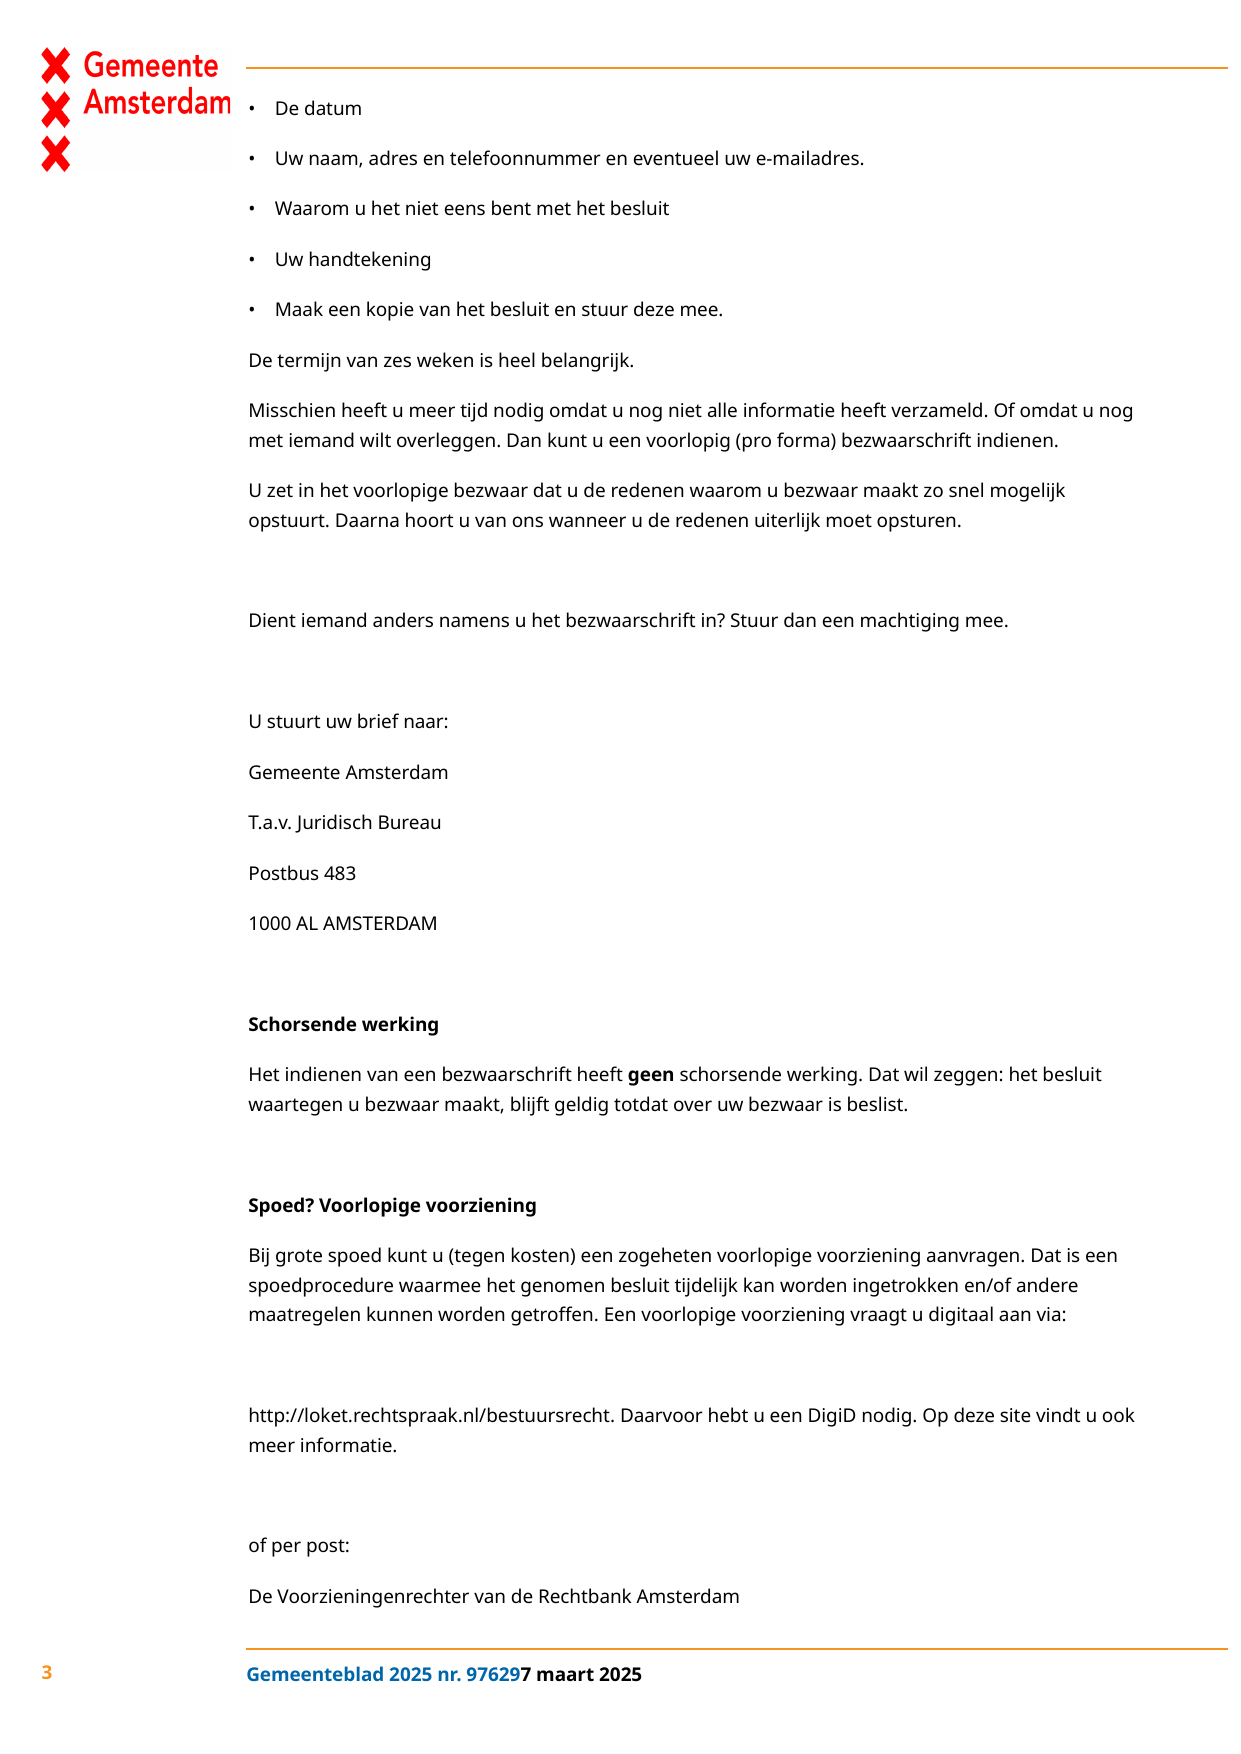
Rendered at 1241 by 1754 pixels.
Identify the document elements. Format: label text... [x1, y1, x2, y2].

text De Voorzieningenrechter van de Rechtbank Amsterdam [248, 1583, 1152, 1609]
text Postbus 483 [248, 860, 1152, 886]
text Bij grote spoed kunt u (tegen kosten) een zogeheten voorlopige voorziening aanvragen. Dat is een spoedprocedure waarmee het genomen besluit tijdelijk kan worden ingetrokken en/of andere maatregelen kunnen worden getroffen. Een voorlopige voorziening vraagt u digitaal aan via: [248, 1242, 1152, 1327]
text 1000 AL AMSTERDAM [248, 910, 1152, 936]
text • Waarom u het niet eens bent met het besluit [248, 196, 1152, 221]
text • Uw naam, adres en telefoonnummer en eventueel uw e-mailadres. [248, 145, 1152, 171]
text Het indienen van een bezwaarschrift heeft geen schorsende werking. Dat wil zeggen: het besluit waartegen u bezwaar maakt, blijft geldig totdat over uw bezwaar is beslist. [248, 1061, 1152, 1117]
text De termijn van zes weken is heel belangrijk. [248, 347, 1152, 373]
text Dient iemand anders namens u het bezwaarschrift in? Stuur dan een machtiging mee. [248, 608, 1152, 633]
picture [41, 47, 231, 172]
text T.a.v. Juridisch Bureau [248, 809, 1152, 835]
text U zet in het voorlopige bezwaar dat u de redenen waarom u bezwaar maakt zo snel mogelijk opstuurt. Daarna hoort u van ons wanneer u de redenen uiterlijk moet opsturen. [248, 477, 1152, 533]
text • Maak een kopie van het besluit en stuur deze mee. [248, 296, 1152, 322]
text U stuurt uw brief naar: [248, 708, 1152, 734]
text Misschien heeft u meer tijd nodig omdat u nog niet alle informatie heeft verzameld. Of omdat u nog met iemand wilt overleggen. Dan kunt u een voorlopig (pro forma) bezwaarschrift indienen. [248, 397, 1152, 453]
text • Uw handtekening [248, 246, 1152, 272]
text of per post: [248, 1533, 1152, 1558]
text Gemeente Amsterdam [248, 759, 1152, 785]
text Schorsende werking [248, 1011, 1152, 1037]
text • De datum [248, 95, 1152, 121]
text http://loket.rechtspraak.nl/bestuursrecht. Daarvoor hebt u een DigiD nodig. Op deze site vindt u ook meer informatie. [248, 1402, 1152, 1458]
text Spoed? Voorlopige voorziening [248, 1192, 1152, 1218]
